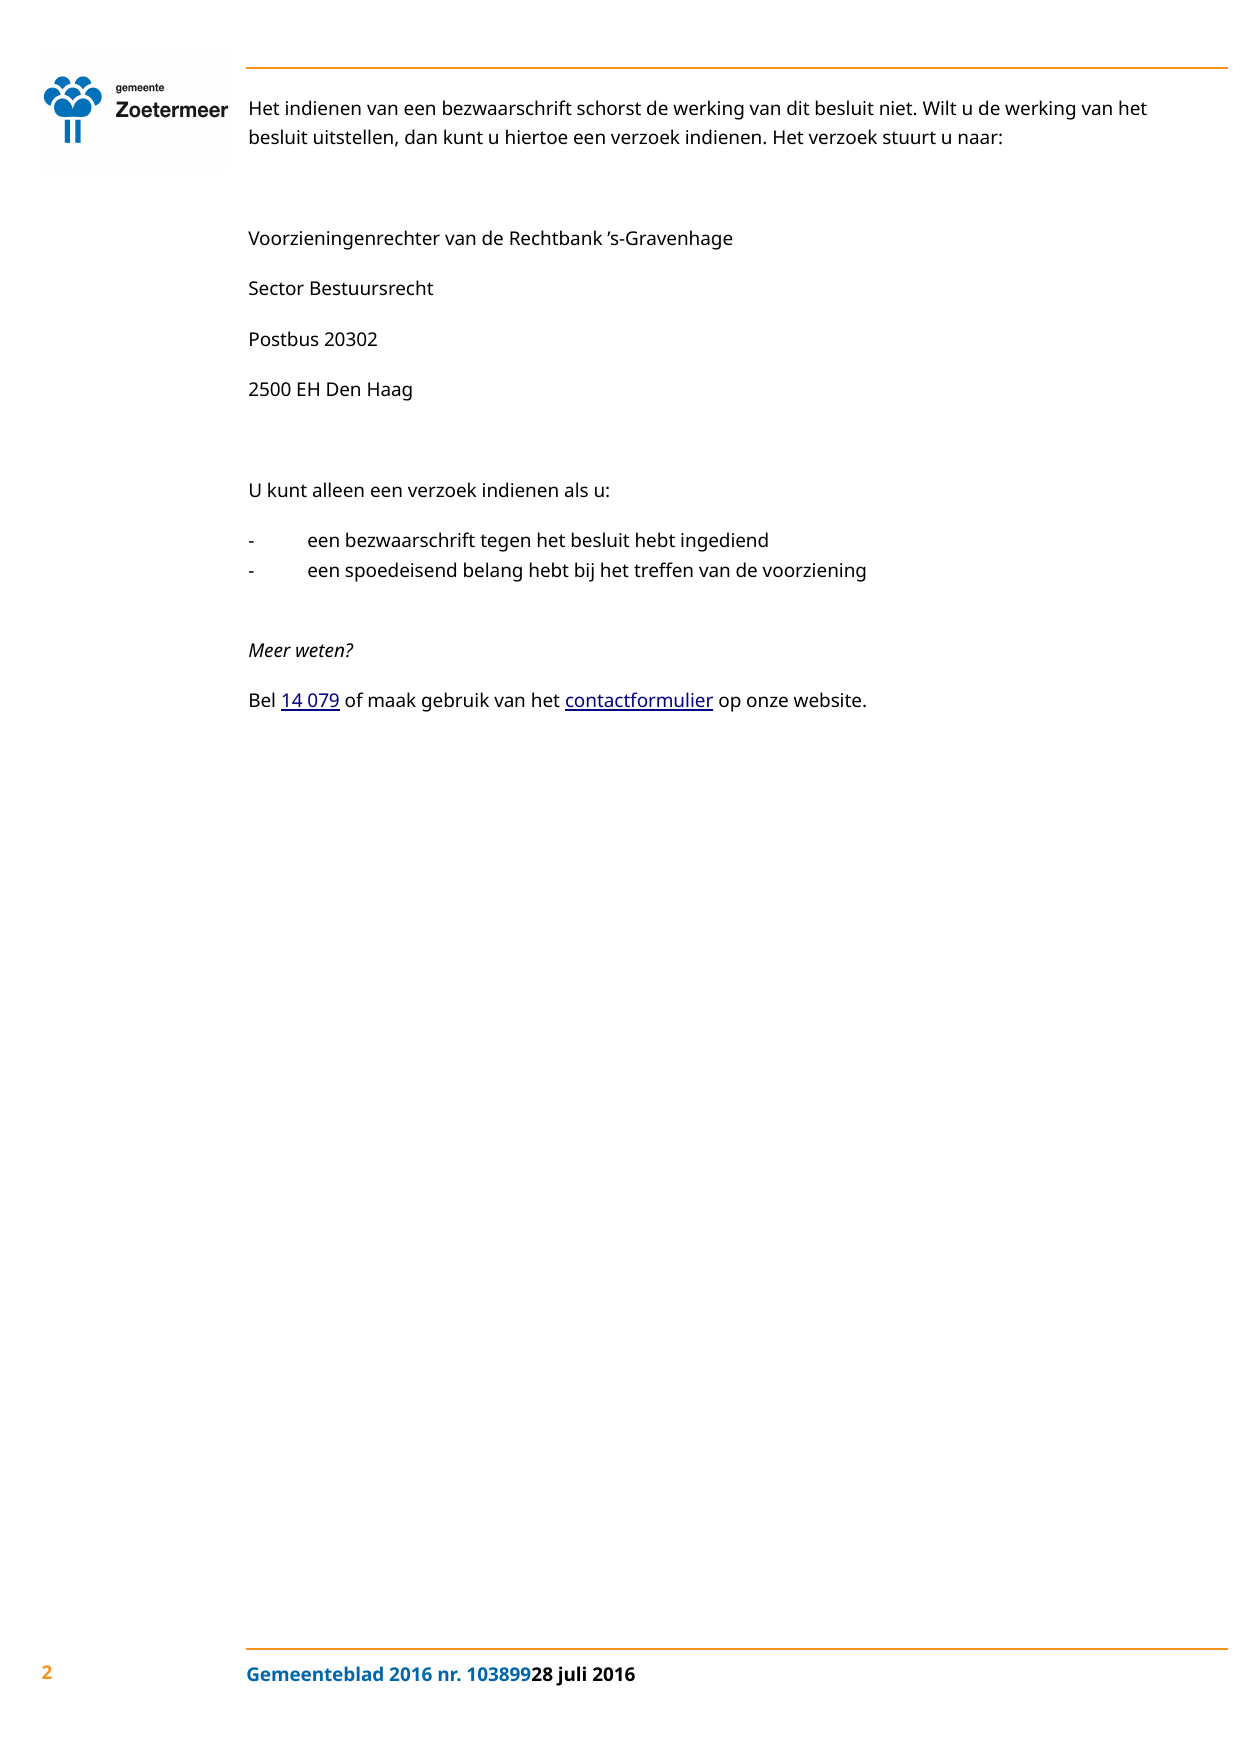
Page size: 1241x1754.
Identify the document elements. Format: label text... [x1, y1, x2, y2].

text U kunt alleen een verzoek indienen als u: [248, 477, 1152, 503]
text Meer weten? [248, 637, 1152, 663]
text 2500 EH Den Haag [248, 376, 1152, 402]
list een spoedeisend belang hebt bij het treffen van de voorziening [248, 557, 1152, 583]
text Bel 14 079 of maak gebruik van het contactformulier op onze website. [248, 688, 1152, 713]
text Postbus 20302 [248, 326, 1152, 352]
list een bezwaarschrift tegen het besluit hebt ingediend [248, 528, 1152, 553]
text Het indienen van een bezwaarschrift schorst de werking van dit besluit niet. Wilt u de werking van het besluit uitstellen, dan kunt u hiertoe een verzoek indienen. Het verzoek stuurt u naar: [248, 95, 1152, 150]
text Voorzieningenrechter van de Rechtbank ’s-Gravenhage [248, 225, 1152, 251]
picture [41, 47, 231, 172]
text Sector Bestuursrecht [248, 276, 1152, 301]
